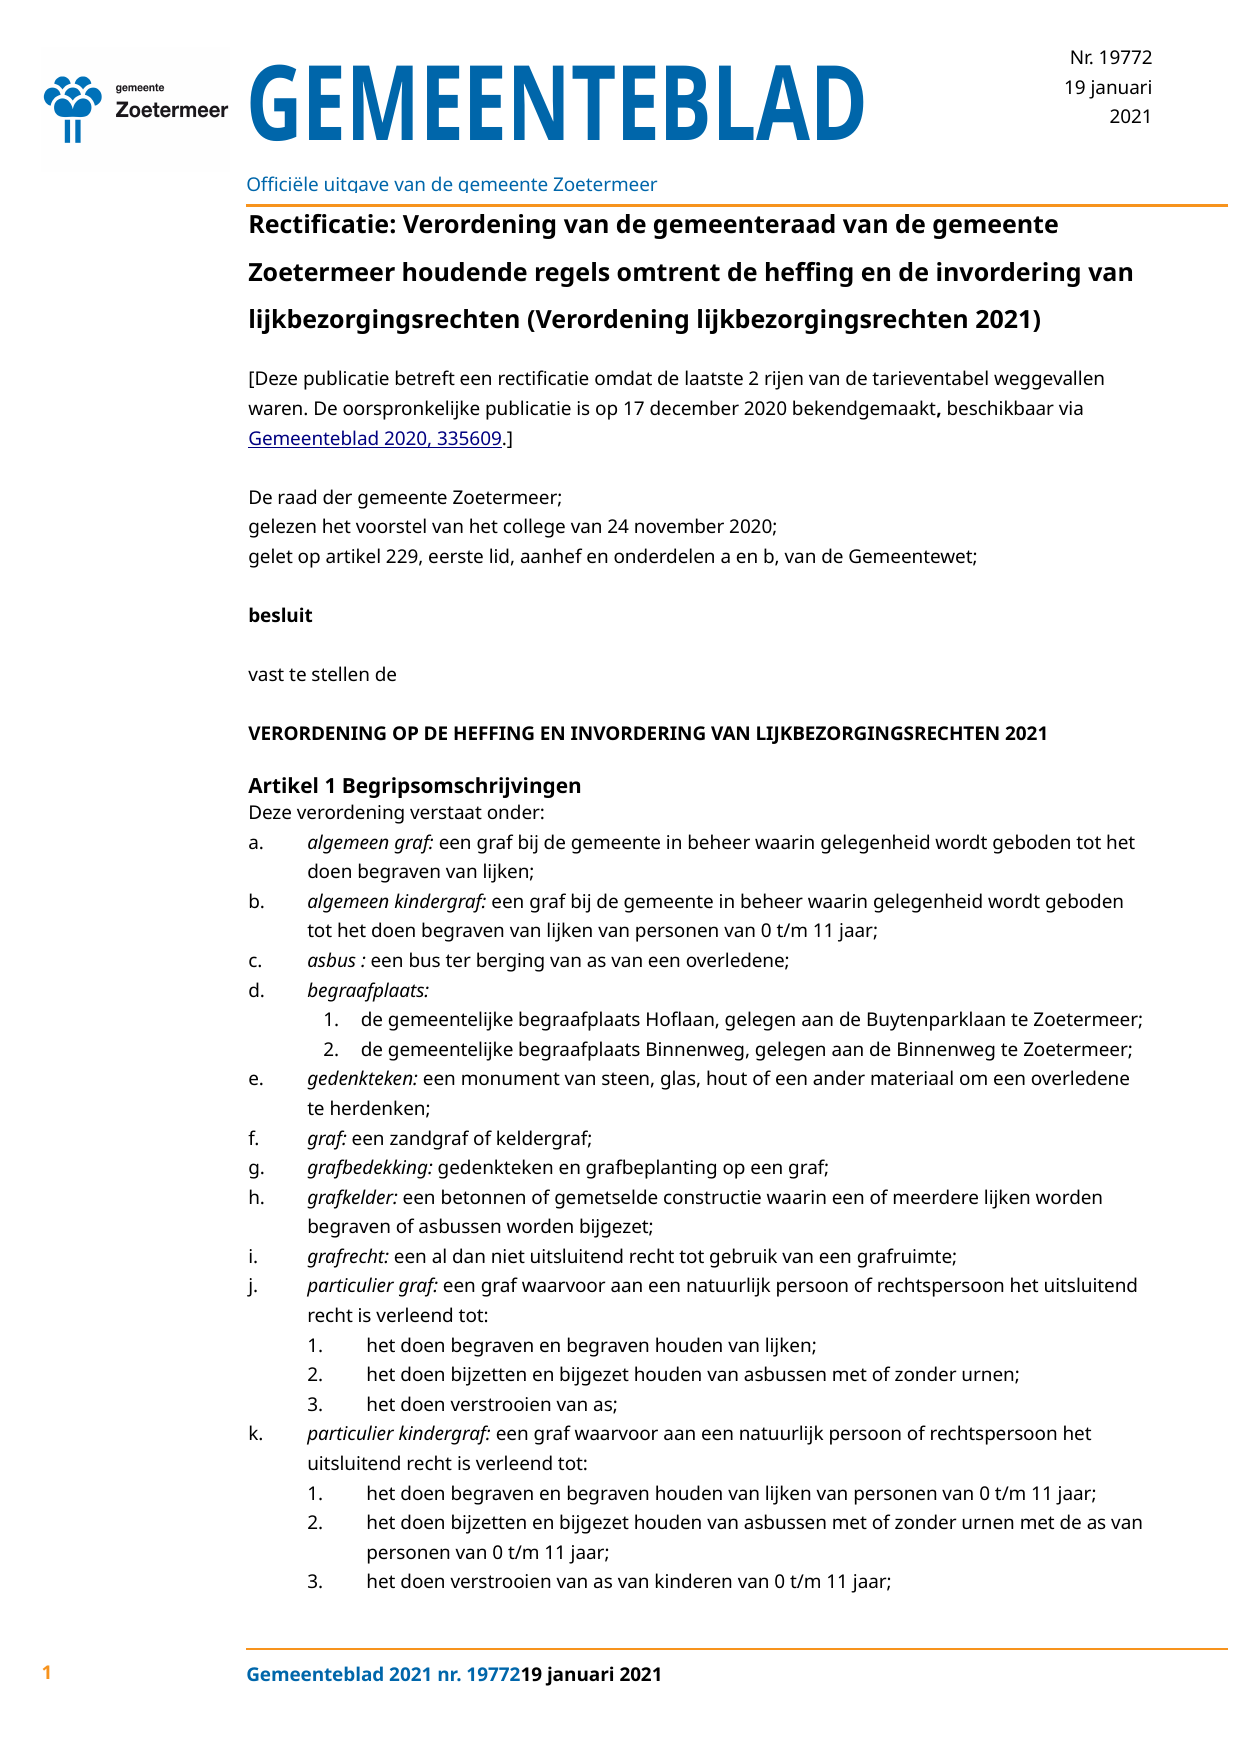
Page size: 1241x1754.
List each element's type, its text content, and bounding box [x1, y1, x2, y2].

list het doen begraven en begraven houden van lijken; [307, 1332, 1152, 1358]
list de gemeentelijke begraafplaats Binnenweg, gelegen aan de Binnenweg te Zoetermeer; [323, 1036, 1152, 1062]
text VERORDENING OP DE HEFFING EN INVORDERING VAN LIJKBEZORGINGSRECHTEN 2021 [248, 721, 1152, 746]
list het doen verstrooien van as van kinderen van 0 t/m 11 jaar; [307, 1568, 1152, 1594]
text [Deze publicatie betreft een rectificatie omdat de laatste 2 rijen van de tarieventabel weggevallen waren. De oorspronkelijke publicatie is op 17 december 2020 bekendgemaakt, beschikbaar via Gemeenteblad 2020, 335609.] [248, 366, 1152, 450]
list particulier graf: een graf waarvoor aan een natuurlijk persoon of rechtspersoon het uitsluitend recht is verleend tot: [248, 1273, 1152, 1328]
text Deze verordening verstaat onder: [248, 799, 1152, 825]
list grafkelder: een betonnen of gemetselde constructie waarin een of meerdere lijken worden begraven of asbussen worden bijgezet; [248, 1184, 1152, 1239]
list gedenkteken: een monument van steen, glas, hout of een ander materiaal om een overledene te herdenken; [248, 1066, 1152, 1121]
list begraafplaats: [248, 977, 1152, 1003]
list algemeen kindergraf: een graf bij de gemeente in beheer waarin gelegenheid wordt geboden tot het doen begraven van lijken van personen van 0 t/m 11 jaar; [248, 888, 1152, 943]
list asbus : een bus ter berging van as van een overledene; [248, 947, 1152, 973]
list algemeen graf: een graf bij de gemeente in beheer waarin gelegenheid wordt geboden tot het doen begraven van lijken; [248, 829, 1152, 884]
list het doen bijzetten en bijgezet houden van asbussen met of zonder urnen met de as van personen van 0 t/m 11 jaar; [307, 1509, 1152, 1565]
text gelezen het voorstel van het college van 24 november 2020; [248, 513, 1152, 539]
list grafbedekking: gedenkteken en grafbeplanting op een graf; [248, 1154, 1152, 1180]
picture [41, 47, 231, 172]
text gelet op artikel 229, eerste lid, aanhef en onderdelen a en b, van de Gemeentewet; [248, 543, 1152, 569]
text besluit [248, 602, 1152, 628]
list de gemeentelijke begraafplaats Hoflaan, gelegen aan de Buytenparklaan te Zoetermeer; [323, 1006, 1152, 1032]
text vast te stellen de [248, 661, 1152, 687]
text Artikel 1 Begripsomschrijvingen [248, 771, 1152, 799]
list particulier kindergraf: een graf waarvoor aan een natuurlijk persoon of rechtspersoon het uitsluitend recht is verleend tot: [248, 1421, 1152, 1476]
list graf: een zandgraf of keldergraf; [248, 1125, 1152, 1151]
text De raad der gemeente Zoetermeer; [248, 484, 1152, 509]
text Rectificatie: Verordening van de gemeenteraad van de gemeente Zoetermeer houdende regels omtrent de heffing en de invordering van lijkbezorgingsrechten (Verordening lijkbezorgingsrechten 2021) [248, 207, 1152, 336]
list grafrecht: een al dan niet uitsluitend recht tot gebruik van een grafruimte; [248, 1243, 1152, 1269]
list het doen bijzetten en bijgezet houden van asbussen met of zonder urnen; [307, 1361, 1152, 1387]
list het doen verstrooien van as; [307, 1391, 1152, 1417]
list het doen begraven en begraven houden van lijken van personen van 0 t/m 11 jaar; [307, 1480, 1152, 1506]
